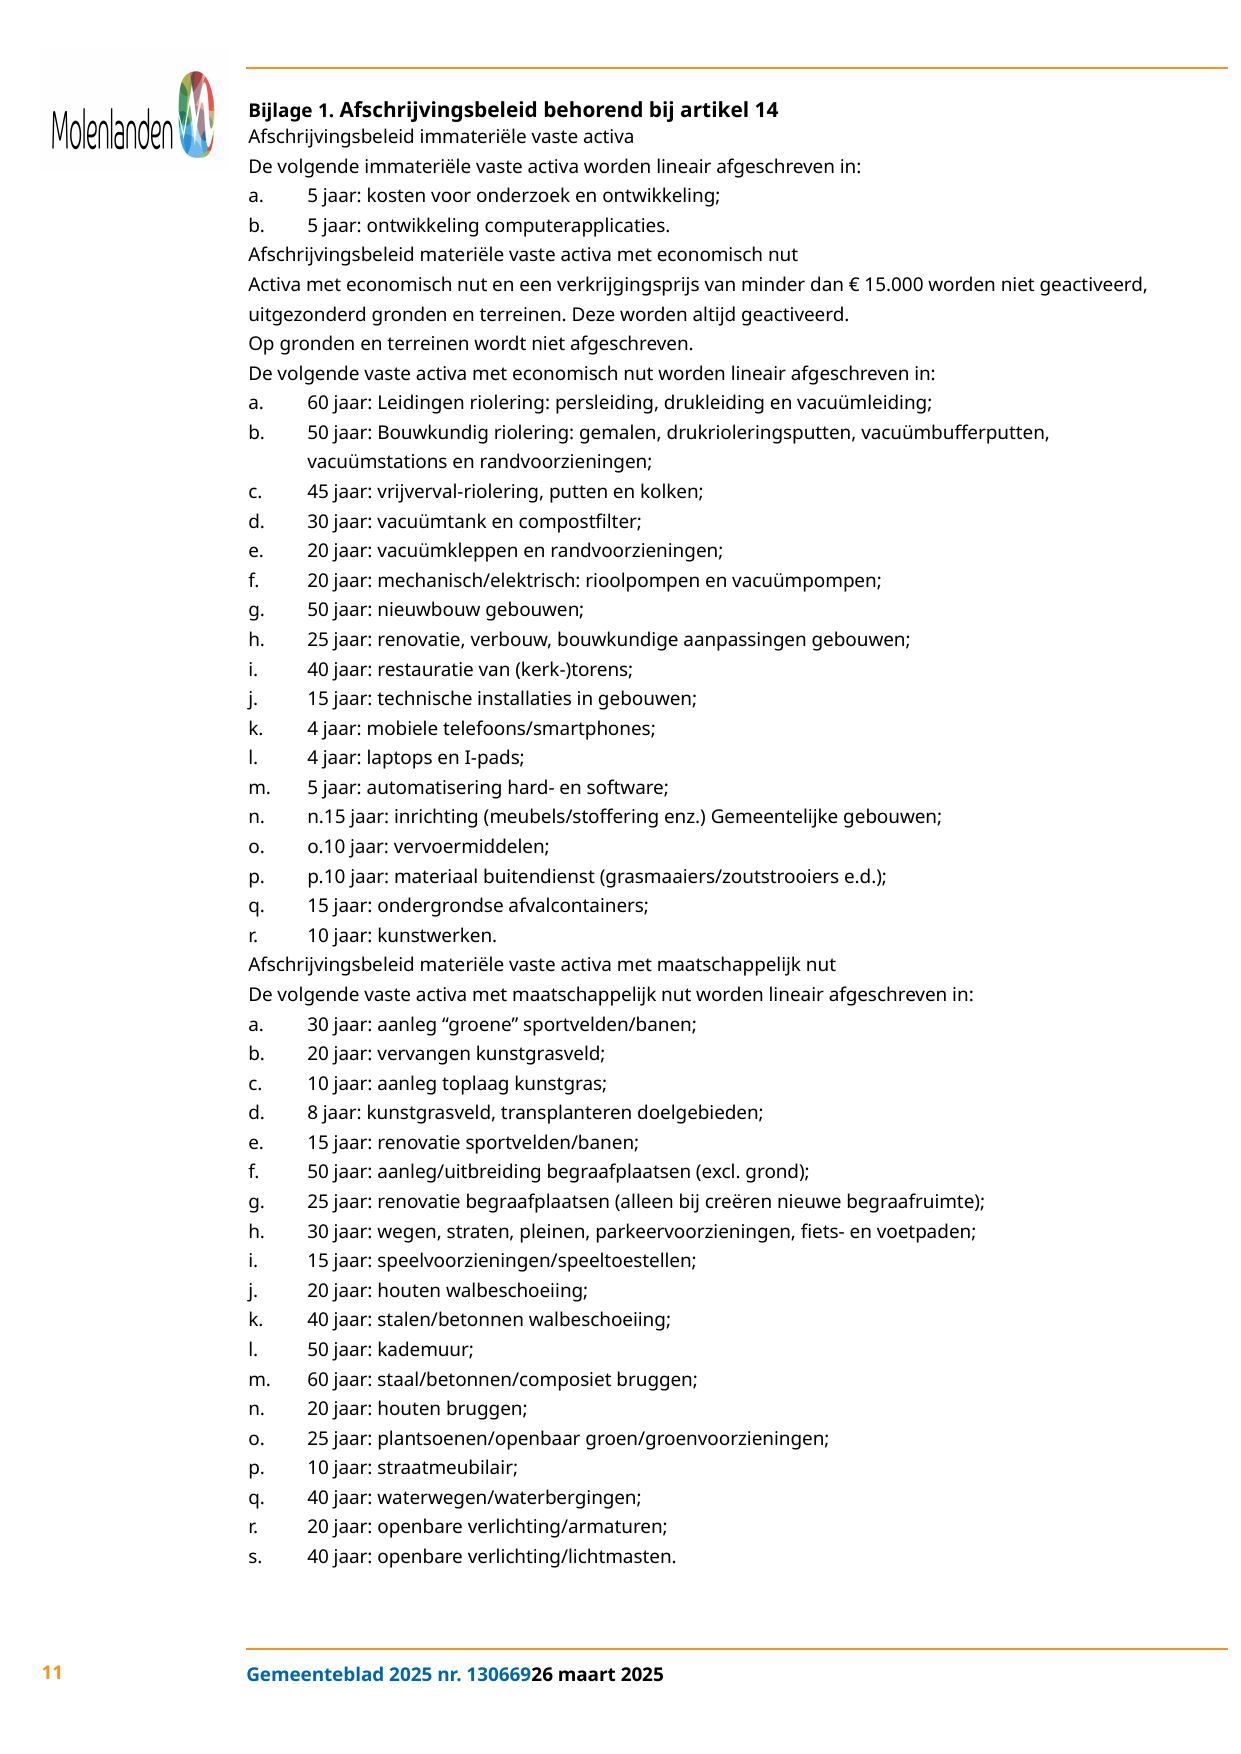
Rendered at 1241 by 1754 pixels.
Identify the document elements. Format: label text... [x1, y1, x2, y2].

list 20 jaar: houten walbeschoeiing; [248, 1277, 1152, 1303]
list 10 jaar: kunstwerken. [248, 922, 1152, 948]
list 50 jaar: aanleg/uitbreiding begraafplaatsen (excl. grond); [248, 1159, 1152, 1184]
list o.10 jaar: vervoermiddelen; [248, 833, 1152, 859]
list 5 jaar: automatisering hard- en software; [248, 774, 1152, 800]
list 30 jaar: wegen, straten, pleinen, parkeervoorzieningen, fiets- en voetpaden; [248, 1218, 1152, 1244]
list 20 jaar: vacuümkleppen en randvoorzieningen; [248, 537, 1152, 563]
list 50 jaar: nieuwbouw gebouwen; [248, 597, 1152, 622]
list 20 jaar: mechanisch/elektrisch: rioolpompen en vacuümpompen; [248, 567, 1152, 593]
list 20 jaar: openbare verlichting/armaturen; [248, 1514, 1152, 1539]
list 15 jaar: renovatie sportvelden/banen; [248, 1129, 1152, 1155]
text Activa met economisch nut en een verkrijgingsprijs van minder dan € 15.000 worden niet geactiveerd, uitgezonderd gronden en terreinen. Deze worden altijd geactiveerd. [248, 271, 1152, 327]
text Afschrijvingsbeleid materiële vaste activa met economisch nut [248, 242, 1152, 267]
list 20 jaar: houten bruggen; [248, 1395, 1152, 1421]
list 30 jaar: vacuümtank en compostfilter; [248, 508, 1152, 534]
list 60 jaar: Leidingen riolering: persleiding, drukleiding en vacuümleiding; [248, 389, 1152, 415]
list 20 jaar: vervangen kunstgrasveld; [248, 1040, 1152, 1066]
list 4 jaar: laptops en I-pads; [248, 744, 1152, 770]
picture [41, 47, 231, 172]
list 15 jaar: speelvoorzieningen/speeltoestellen; [248, 1247, 1152, 1273]
list n.15 jaar: inrichting (meubels/stoffering enz.) Gemeentelijke gebouwen; [248, 804, 1152, 829]
text Afschrijvingsbeleid materiële vaste activa met maatschappelijk nut [248, 952, 1152, 977]
list 8 jaar: kunstgrasveld, transplanteren doelgebieden; [248, 1099, 1152, 1125]
list 10 jaar: straatmeubilair; [248, 1454, 1152, 1480]
list 15 jaar: ondergrondse afvalcontainers; [248, 892, 1152, 918]
text Op gronden en terreinen wordt niet afgeschreven. [248, 330, 1152, 356]
list 5 jaar: kosten voor onderzoek en ontwikkeling; [248, 182, 1152, 208]
list 25 jaar: renovatie, verbouw, bouwkundige aanpassingen gebouwen; [248, 626, 1152, 652]
text De volgende immateriële vaste activa worden lineair afgeschreven in: [248, 153, 1152, 179]
list 40 jaar: waterwegen/waterbergingen; [248, 1484, 1152, 1510]
list 45 jaar: vrijverval-riolering, putten en kolken; [248, 478, 1152, 504]
list 4 jaar: mobiele telefoons/smartphones; [248, 715, 1152, 741]
list 40 jaar: restauratie van (kerk-)torens; [248, 656, 1152, 682]
list 40 jaar: stalen/betonnen walbeschoeiing; [248, 1307, 1152, 1332]
list 60 jaar: staal/betonnen/composiet bruggen; [248, 1366, 1152, 1392]
text Afschrijvingsbeleid immateriële vaste activa [248, 123, 1152, 149]
list 10 jaar: aanleg toplaag kunstgras; [248, 1070, 1152, 1096]
text De volgende vaste activa met economisch nut worden lineair afgeschreven in: [248, 360, 1152, 386]
list 5 jaar: ontwikkeling computerapplicaties. [248, 212, 1152, 238]
list 25 jaar: plantsoenen/openbaar groen/groenvoorzieningen; [248, 1425, 1152, 1451]
list 40 jaar: openbare verlichting/lichtmasten. [248, 1543, 1152, 1569]
text Bijlage 1. Afschrijvingsbeleid behorend bij artikel 14 [248, 95, 1152, 123]
list 15 jaar: technische installaties in gebouwen; [248, 685, 1152, 711]
list 25 jaar: renovatie begraafplaatsen (alleen bij creëren nieuwe begraafruimte); [248, 1188, 1152, 1214]
list 50 jaar: kademuur; [248, 1336, 1152, 1362]
list 50 jaar: Bouwkundig riolering: gemalen, drukrioleringsputten, vacuümbufferputten, vacuümstations en randvoorzieningen; [248, 419, 1152, 474]
list p.10 jaar: materiaal buitendienst (grasmaaiers/zoutstrooiers e.d.); [248, 863, 1152, 889]
list 30 jaar: aanleg “groene” sportvelden/banen; [248, 1011, 1152, 1037]
text De volgende vaste activa met maatschappelijk nut worden lineair afgeschreven in: [248, 981, 1152, 1007]
